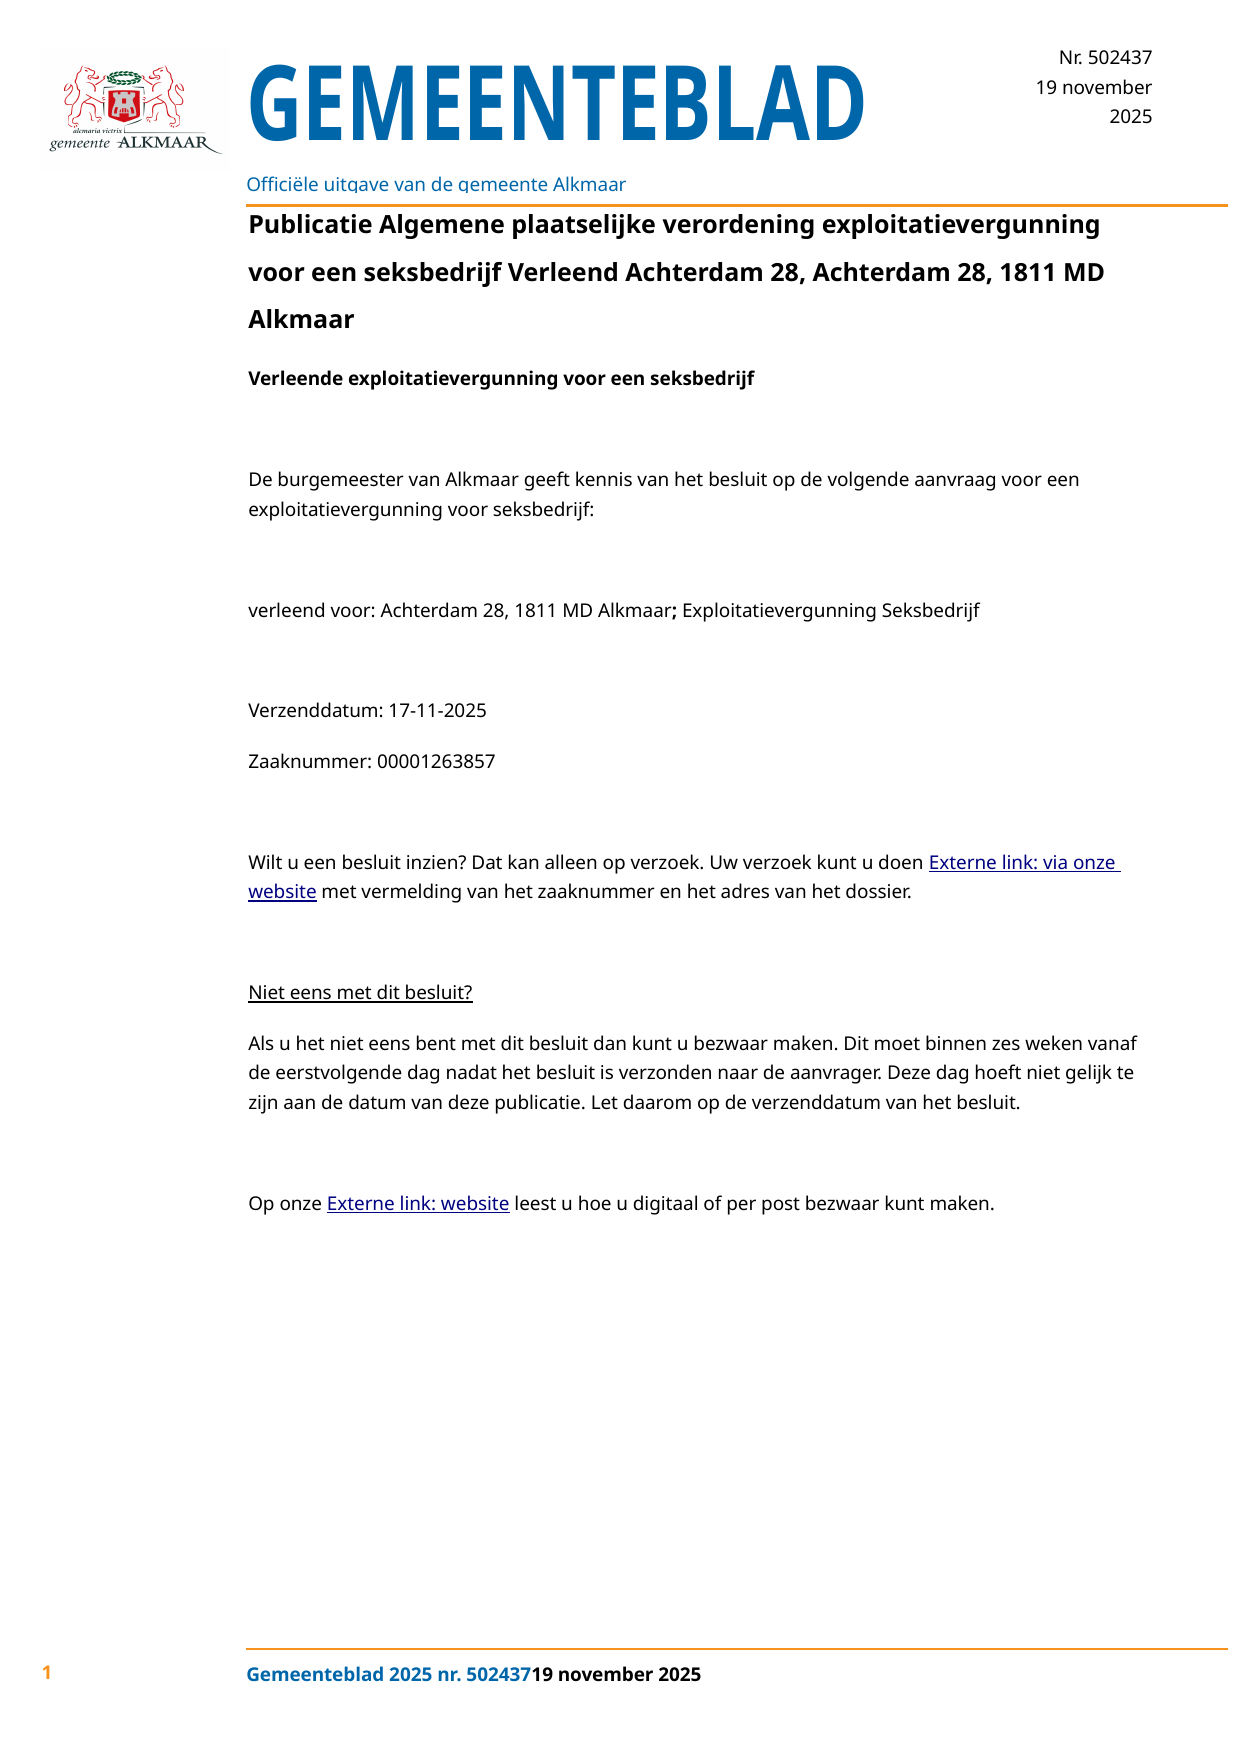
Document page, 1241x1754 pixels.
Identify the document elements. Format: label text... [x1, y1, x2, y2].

text Verzenddatum: 17-11-2025 [248, 698, 1152, 723]
text Op onze Externe link: website leest u hoe u digitaal of per post bezwaar kunt maken. [248, 1190, 1152, 1215]
text De burgemeester van Alkmaar geeft kennis van het besluit op de volgende aanvraag voor een exploitatievergunning voor seksbedrijf: [248, 466, 1152, 522]
text Wilt u een besluit inzien? Dat kan alleen op verzoek. Uw verzoek kunt u doen Externe link: via onze website met vermelding van het zaaknummer en het adres van het dossier. [248, 849, 1152, 904]
text Publicatie Algemene plaatselijke verordening exploitatievergunning voor een seksbedrijf Verleend Achterdam 28, Achterdam 28, 1811 MD Alkmaar [248, 207, 1152, 336]
text Niet eens met dit besluit? [248, 979, 1152, 1005]
text verleend voor: Achterdam 28, 1811 MD Alkmaar; Exploitatievergunning Seksbedrijf [248, 597, 1152, 622]
text Als u het niet eens bent met dit besluit dan kunt u bezwaar maken. Dit moet binnen zes weken vanaf de eerstvolgende dag nadat het besluit is verzonden naar de aanvrager. Deze dag hoeft niet gelijk te zijn aan de datum van deze publicatie. Let daarom op de verzenddatum van het besluit. [248, 1030, 1152, 1114]
text Zaaknummer: 00001263857 [248, 748, 1152, 774]
text Verleende exploitatievergunning voor een seksbedrijf [248, 366, 1152, 391]
picture [41, 47, 231, 172]
